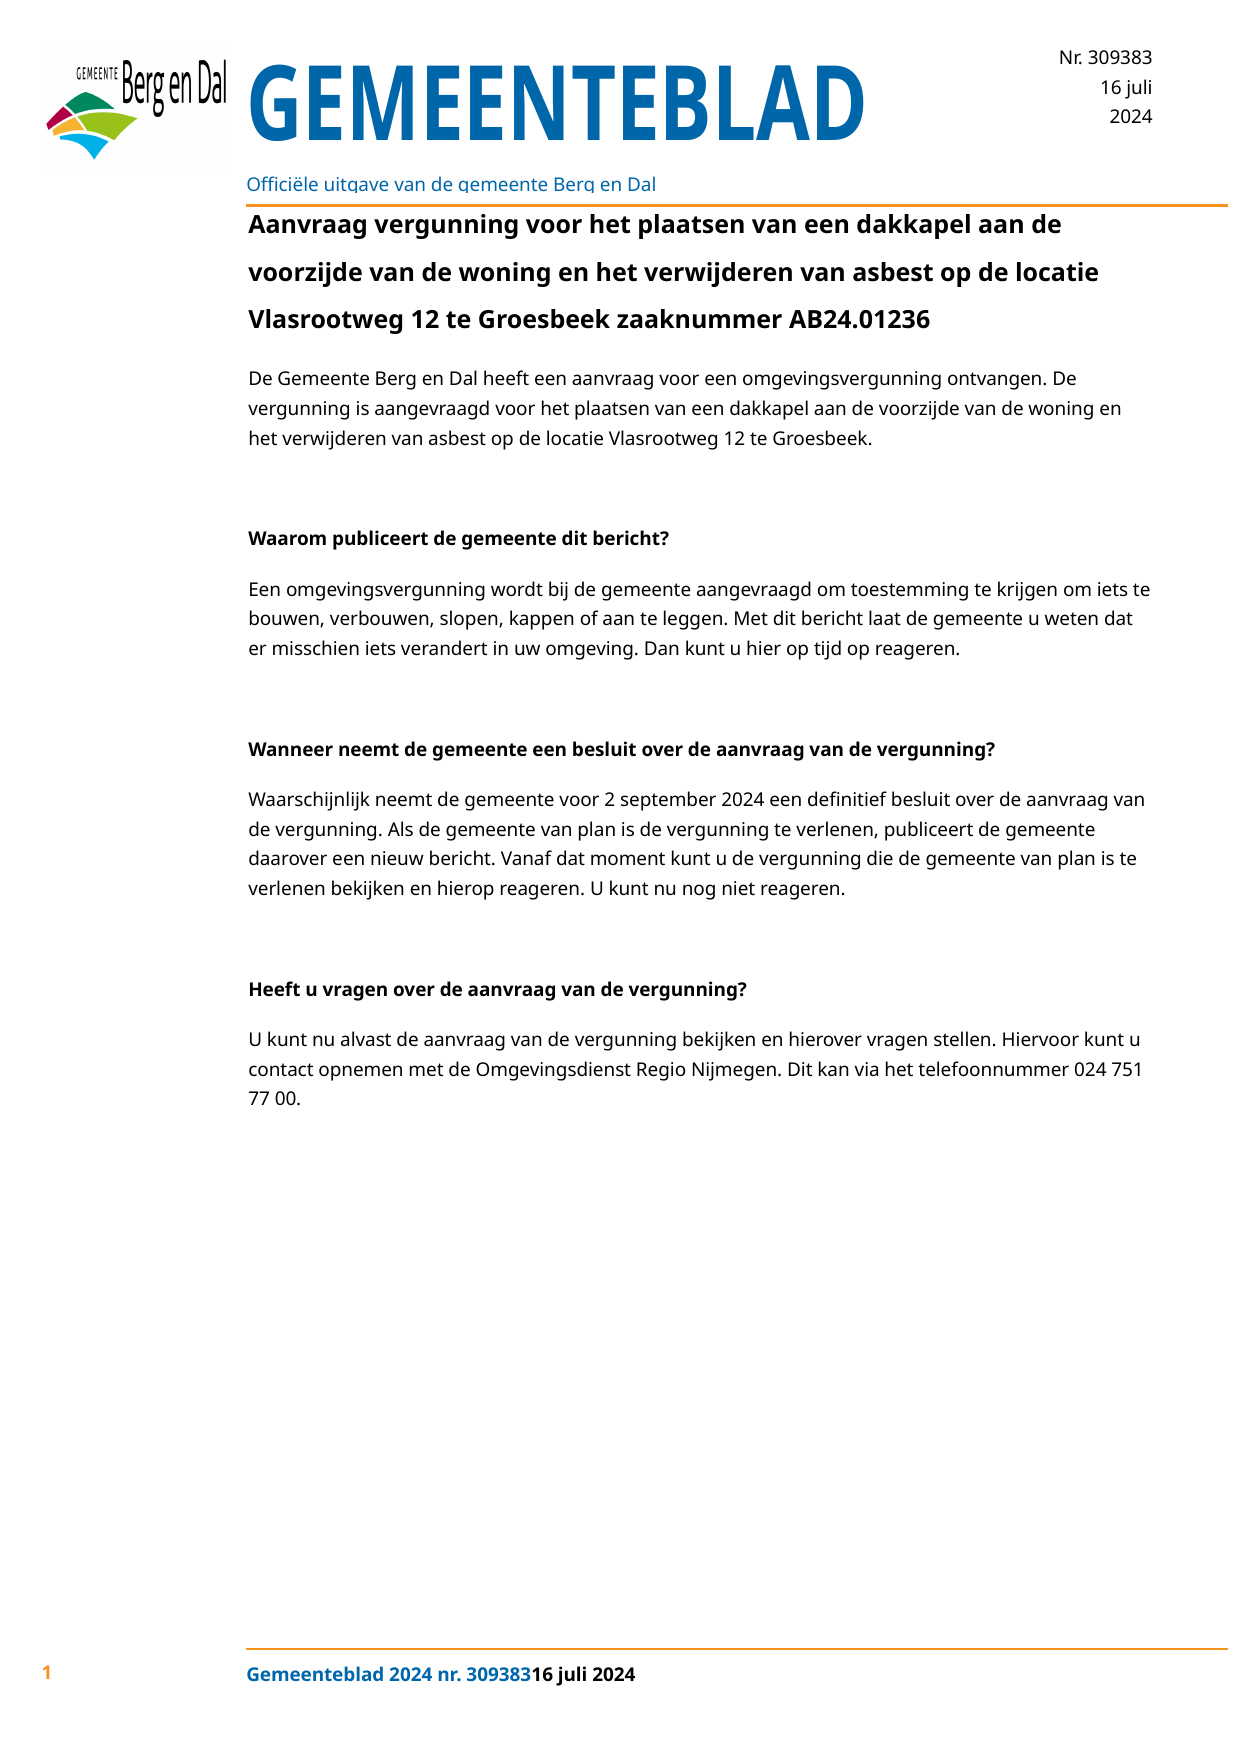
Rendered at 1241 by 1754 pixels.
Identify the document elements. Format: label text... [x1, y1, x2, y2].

picture [41, 47, 231, 172]
text Waarschijnlijk neemt de gemeente voor 2 september 2024 een definitief besluit over de aanvraag van de vergunning. Als de gemeente van plan is de vergunning te verlenen, publiceert de gemeente daarover een nieuw bericht. Vanaf dat moment kunt u de vergunning die de gemeente van plan is te verlenen bekijken en hierop reageren. U kunt nu nog niet reageren. [248, 786, 1152, 901]
text Waarom publiceert de gemeente dit bericht? [248, 526, 1152, 551]
text Aanvraag vergunning voor het plaatsen van een dakkapel aan de voorzijde van de woning en het verwijderen van asbest op de locatie Vlasrootweg 12 te Groesbeek zaaknummer AB24.01236 [248, 207, 1152, 336]
text Een omgevingsvergunning wordt bij de gemeente aangevraagd om toestemming te krijgen om iets te bouwen, verbouwen, slopen, kappen of aan te leggen. Met dit bericht laat de gemeente u weten dat er misschien iets verandert in uw omgeving. Dan kunt u hier op tijd op reageren. [248, 576, 1152, 661]
text De Gemeente Berg en Dal heeft een aanvraag voor een omgevingsvergunning ontvangen. De vergunning is aangevraagd voor het plaatsen van een dakkapel aan de voorzijde van de woning en het verwijderen van asbest op de locatie Vlasrootweg 12 te Groesbeek. [248, 366, 1152, 450]
text Wanneer neemt de gemeente een besluit over de aanvraag van de vergunning? [248, 736, 1152, 762]
text U kunt nu alvast de aanvraag van de vergunning bekijken en hierover vragen stellen. Hiervoor kunt u contact opnemen met de Omgevingsdienst Regio Nijmegen. Dit kan via het telefoonnummer 024 751 77 00. [248, 1026, 1152, 1111]
text Heeft u vragen over de aanvraag van de vergunning? [248, 976, 1152, 1002]
